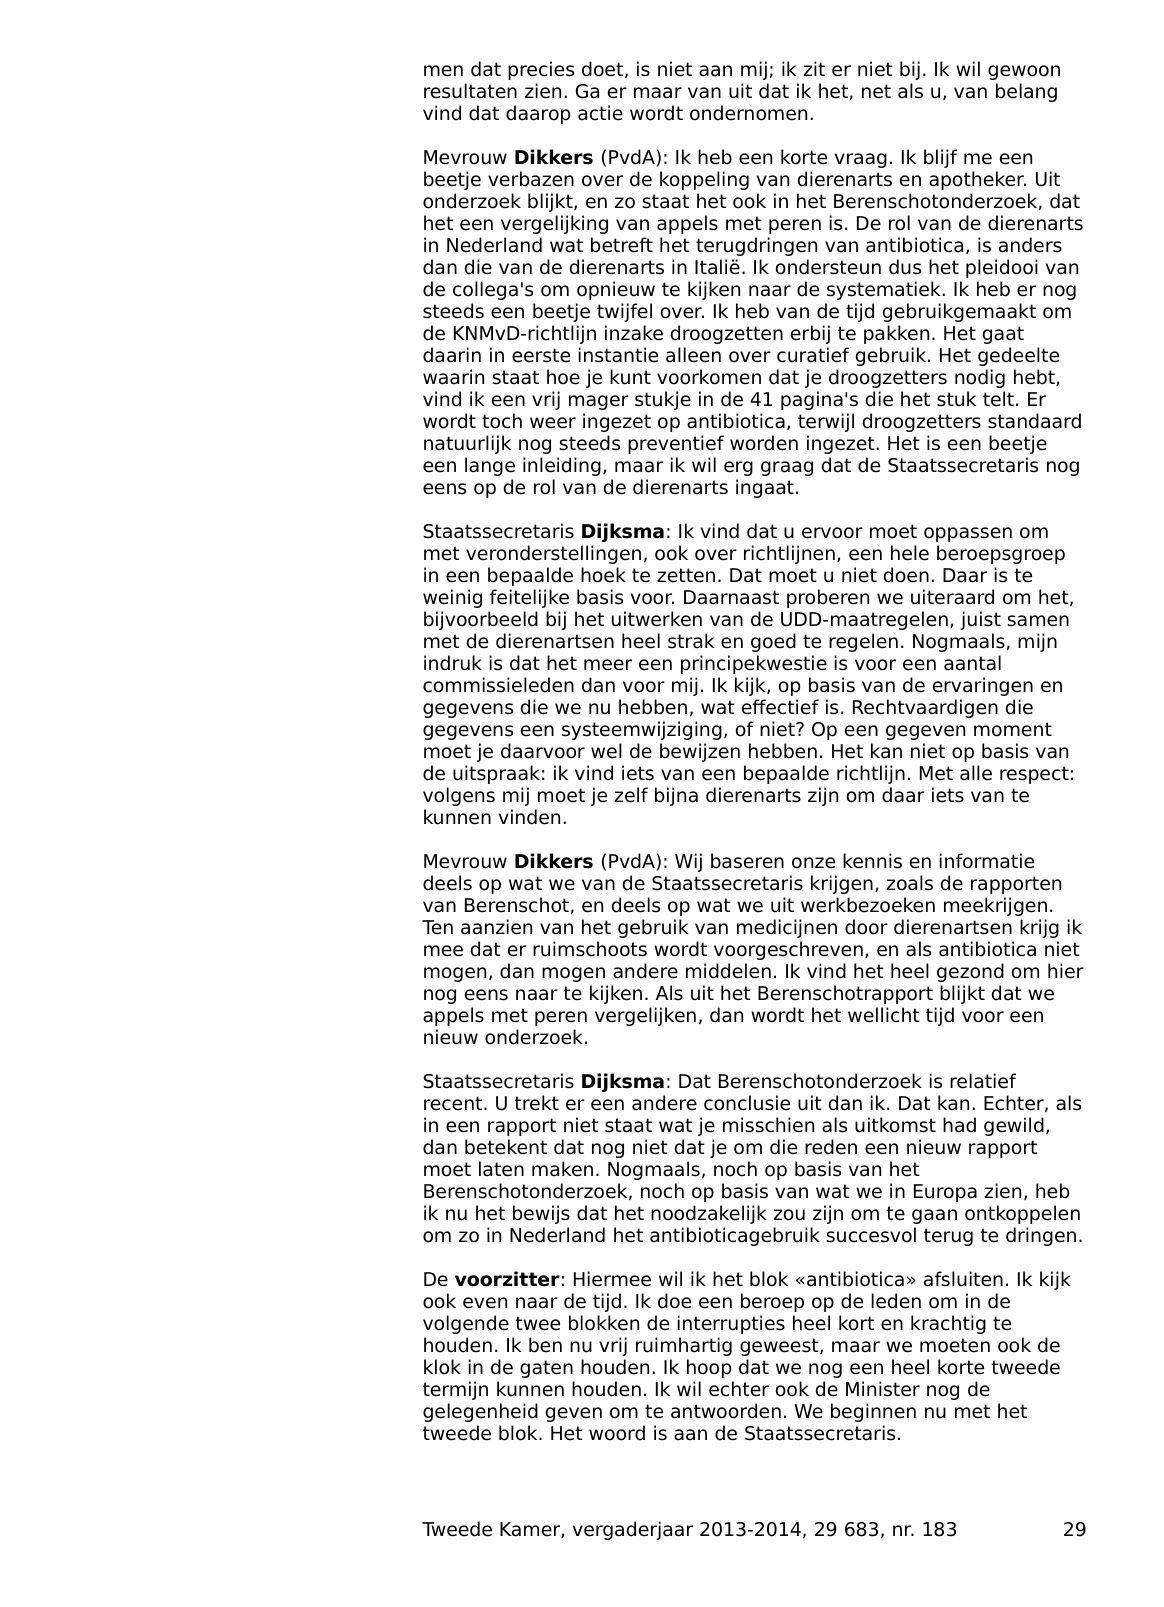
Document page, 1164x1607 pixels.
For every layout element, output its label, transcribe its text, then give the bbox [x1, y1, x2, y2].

text Mevrouw Dikkers (PvdA): Ik heb een korte vraag. Ik blijf me een beetje verbazen over de koppeling van dierenarts en apotheker. Uit onderzoek blijkt, en zo staat het ook in het Berenschotonderzoek, dat het een vergelijking van appels met peren is. De rol van de dierenarts in Nederland wat betreft het terugdringen van antibiotica, is anders dan die van de dierenarts in Italië. Ik ondersteun dus het pleidooi van de collega's om opnieuw te kijken naar de systematiek. Ik heb er nog steeds een beetje twijfel over. Ik heb van de tijd gebruikgemaakt om de KNMvD-richtlijn inzake droogzetten erbij te pakken. Het gaat daarin in eerste instantie alleen over curatief gebruik. Het gedeelte waarin staat hoe je kunt voorkomen dat je droogzetters nodig hebt, vind ik een vrij mager stukje in de 41 pagina's die het stuk telt. Er wordt toch weer ingezet op antibiotica, terwijl droogzetters standaard natuurlijk nog steeds preventief worden ingezet. Het is een beetje een lange inleiding, maar ik wil erg graag dat de Staatssecretaris nog eens op de rol van de dierenarts ingaat. [422, 147, 1087, 499]
text Mevrouw Dikkers (PvdA): Wij baseren onze kennis en informatie deels op wat we van de Staatssecretaris krijgen, zoals de rapporten van Berenschot, en deels op wat we uit werkbezoeken meekrijgen. Ten aanzien van het gebruik van medicijnen door dierenartsen krijg ik mee dat er ruimschoots wordt voorgeschreven, en als antibiotica niet mogen, dan mogen andere middelen. Ik vind het heel gezond om hier nog eens naar te kijken. Als uit het Berenschotrapport blijkt dat we appels met peren vergelijken, dan wordt het wellicht tijd voor een nieuw onderzoek. [422, 851, 1087, 1049]
text De voorzitter: Hiermee wil ik het blok «antibiotica» afsluiten. Ik kijk ook even naar de tijd. Ik doe een beroep op de leden om in de volgende twee blokken de interrupties heel kort en krachtig te houden. Ik ben nu vrij ruimhartig geweest, maar we moeten ook de klok in de gaten houden. Ik hoop dat we nog een heel korte tweede termijn kunnen houden. Ik wil echter ook de Minister nog de gelegenheid geven om te antwoorden. We beginnen nu met het tweede blok. Het woord is aan de Staatssecretaris. [422, 1269, 1087, 1445]
text men dat precies doet, is niet aan mij; ik zit er niet bij. Ik wil gewoon resultaten zien. Ga er maar van uit dat ik het, net als u, van belang vind dat daarop actie wordt ondernomen. [422, 59, 1087, 125]
text Staatssecretaris Dijksma: Dat Berenschotonderzoek is relatief recent. U trekt er een andere conclusie uit dan ik. Dat kan. Echter, als in een rapport niet staat wat je misschien als uitkomst had gewild, dan betekent dat nog niet dat je om die reden een nieuw rapport moet laten maken. Nogmaals, noch op basis van het Berenschotonderzoek, noch op basis van wat we in Europa zien, heb ik nu het bewijs dat het noodzakelijk zou zijn om te gaan ontkoppelen om zo in Nederland het antibioticagebruik succesvol terug te dringen. [422, 1071, 1087, 1247]
text Staatssecretaris Dijksma: Ik vind dat u ervoor moet oppassen om met veronderstellingen, ook over richtlijnen, een hele beroepsgroep in een bepaalde hoek te zetten. Dat moet u niet doen. Daar is te weinig feitelijke basis voor. Daarnaast proberen we uiteraard om het, bijvoorbeeld bij het uitwerken van de UDD-maatregelen, juist samen met de dierenartsen heel strak en goed te regelen. Nogmaals, mijn indruk is dat het meer een principekwestie is voor een aantal commissieleden dan voor mij. Ik kijk, op basis van de ervaringen en gegevens die we nu hebben, wat effectief is. Rechtvaardigen die gegevens een systeemwijziging, of niet? Op een gegeven moment moet je daarvoor wel de bewijzen hebben. Het kan niet op basis van de uitspraak: ik vind iets van een bepaalde richtlijn. Met alle respect: volgens mij moet je zelf bijna dierenarts zijn om daar iets van te kunnen vinden. [422, 521, 1087, 829]
